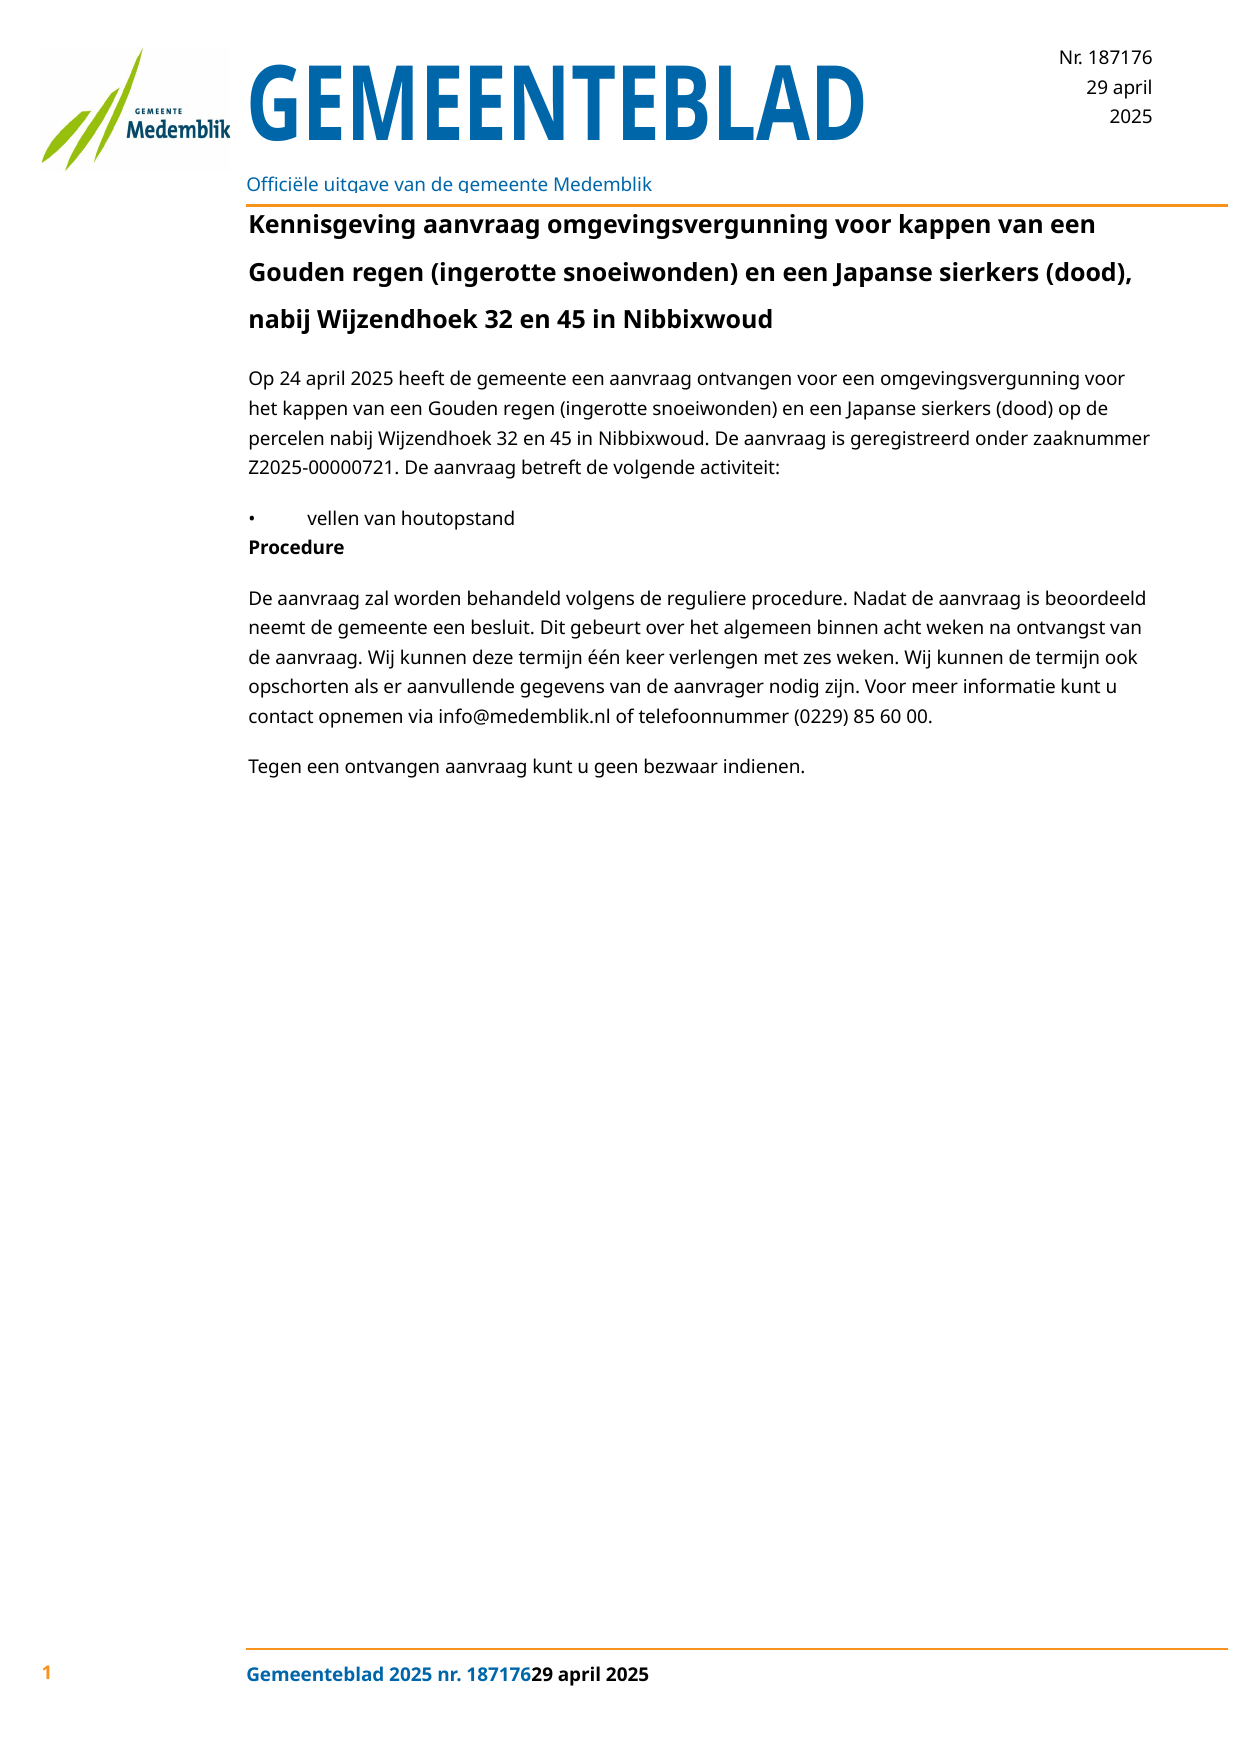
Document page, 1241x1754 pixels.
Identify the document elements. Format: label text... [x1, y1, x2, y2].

text De aanvraag zal worden behandeld volgens de reguliere procedure. Nadat de aanvraag is beoordeeld neemt de gemeente een besluit. Dit gebeurt over het algemeen binnen acht weken na ontvangst van de aanvraag. Wij kunnen deze termijn één keer verlengen met zes weken. Wij kunnen de termijn ook opschorten als er aanvullende gegevens van de aanvrager nodig zijn. Voor meer informatie kunt u contact opnemen via info@medemblik.nl of telefoonnummer (0229) 85 60 00. [248, 585, 1152, 729]
text Procedure [248, 534, 1152, 560]
text Tegen een ontvangen aanvraag kunt u geen bezwaar indienen. [248, 753, 1152, 779]
picture [41, 47, 231, 172]
text Kennisgeving aanvraag omgevingsvergunning voor kappen van een Gouden regen (ingerotte snoeiwonden) en een Japanse sierkers (dood), nabij Wijzendhoek 32 en 45 in Nibbixwoud [248, 207, 1152, 336]
text Op 24 april 2025 heeft de gemeente een aanvraag ontvangen voor een omgevingsvergunning voor het kappen van een Gouden regen (ingerotte snoeiwonden) en een Japanse sierkers (dood) op de percelen nabij Wijzendhoek 32 en 45 in Nibbixwoud. De aanvraag is geregistreerd onder zaaknummer Z2025-00000721. De aanvraag betreft de volgende activiteit: [248, 366, 1152, 480]
list vellen van houtopstand [248, 505, 1152, 530]
